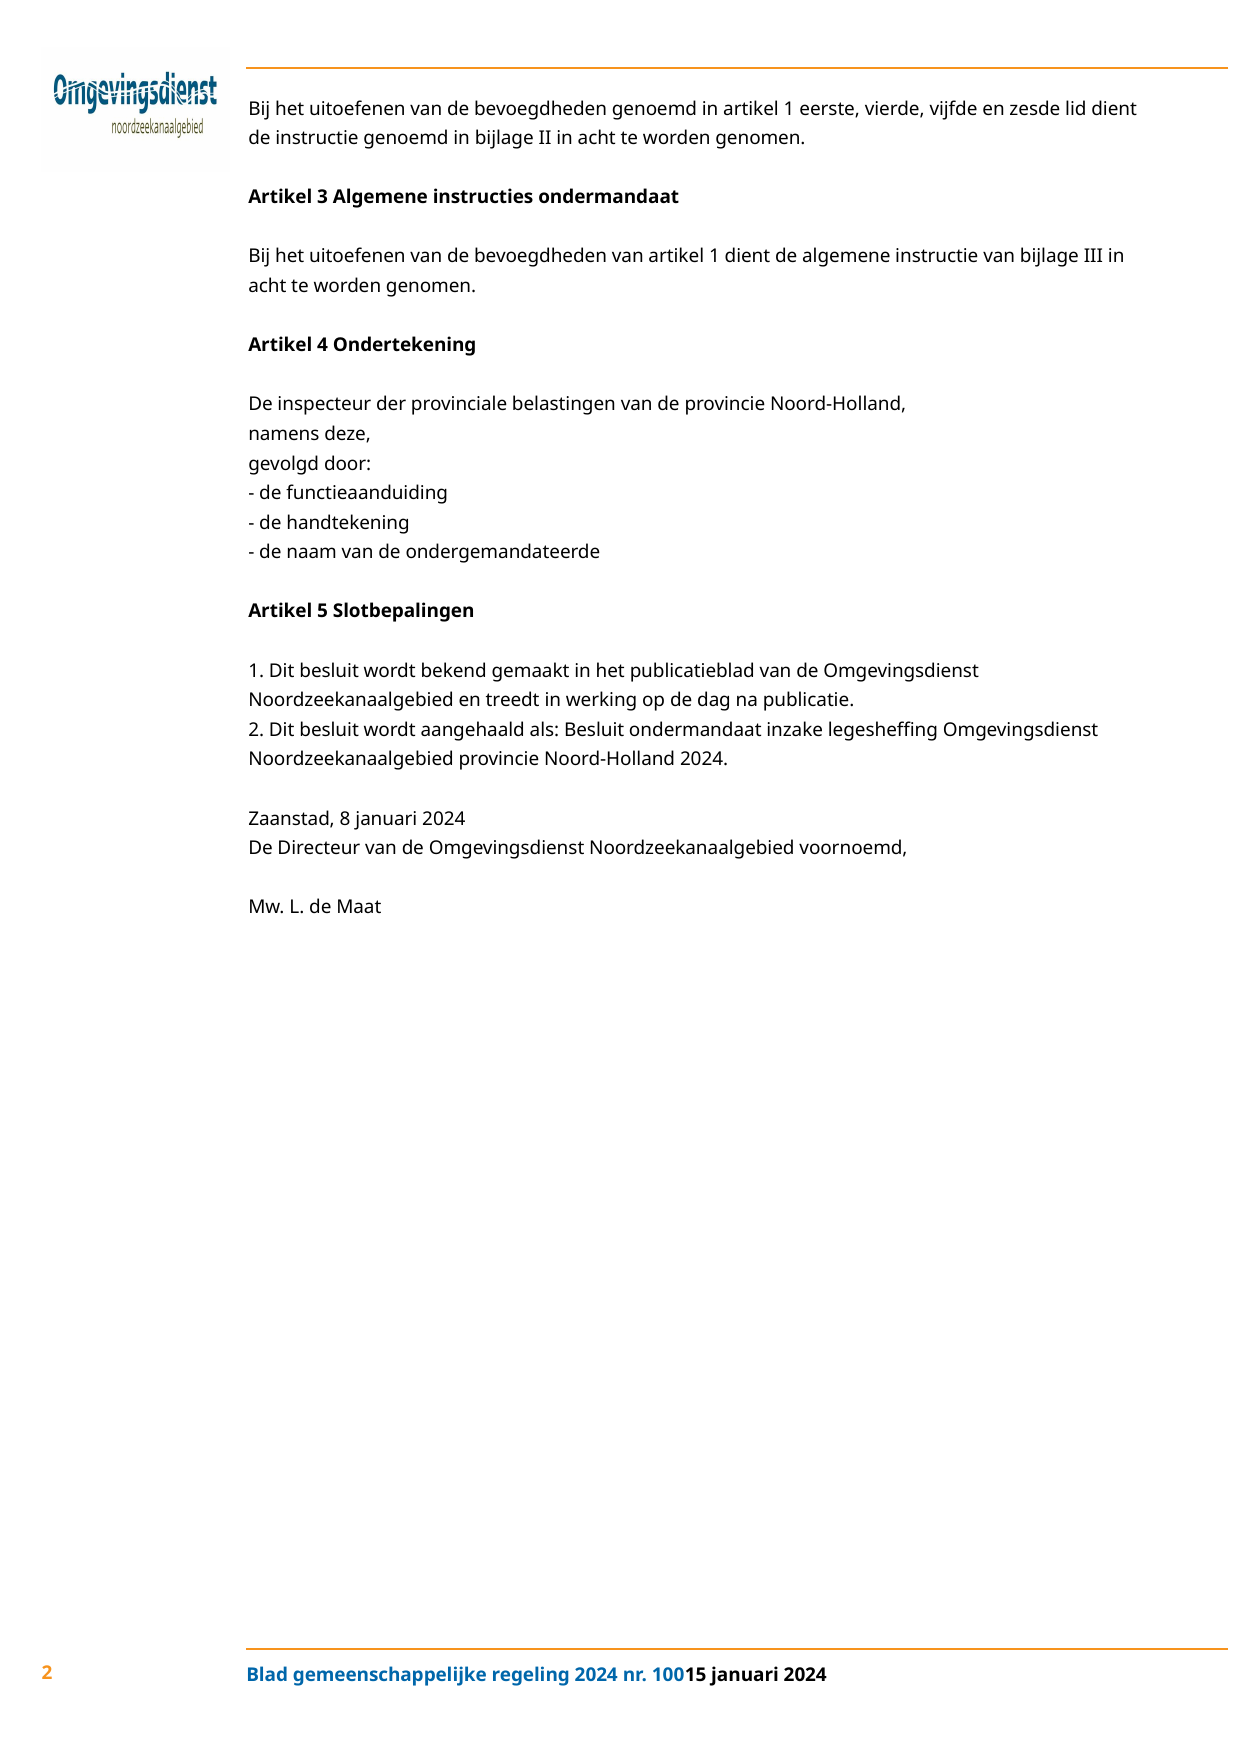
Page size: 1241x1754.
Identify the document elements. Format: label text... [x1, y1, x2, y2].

text Artikel 5 Slotbepalingen [248, 598, 1152, 623]
text De Directeur van de Omgevingsdienst Noordzeekanaalgebied voornoemd, [248, 834, 1152, 860]
text Mw. L. de Maat [248, 893, 1152, 919]
text Zaanstad, 8 januari 2024 [248, 805, 1152, 831]
text De inspecteur der provinciale belastingen van de provincie Noord-Holland, [248, 391, 1152, 416]
picture [41, 47, 231, 172]
text namens deze, [248, 420, 1152, 446]
text Bij het uitoefenen van de bevoegdheden genoemd in artikel 1 eerste, vierde, vijfde en zesde lid dient de instructie genoemd in bijlage II in acht te worden genomen. [248, 95, 1152, 150]
text gevolgd door: [248, 450, 1152, 476]
text Bij het uitoefenen van de bevoegdheden van artikel 1 dient de algemene instructie van bijlage III in acht te worden genomen. [248, 243, 1152, 298]
text - de naam van de ondergemandateerde [248, 538, 1152, 564]
text 2. Dit besluit wordt aangehaald als: Besluit ondermandaat inzake legesheffing Omgevingsdienst Noordzeekanaalgebied provincie Noord-Holland 2024. [248, 716, 1152, 771]
text Artikel 4 Ondertekening [248, 331, 1152, 357]
text 1. Dit besluit wordt bekend gemaakt in het publicatieblad van de Omgevingsdienst Noordzeekanaalgebied en treedt in werking op de dag na publicatie. [248, 657, 1152, 712]
text Artikel 3 Algemene instructies ondermandaat [248, 183, 1152, 209]
text - de functieaanduiding [248, 479, 1152, 505]
text - de handtekening [248, 509, 1152, 535]
